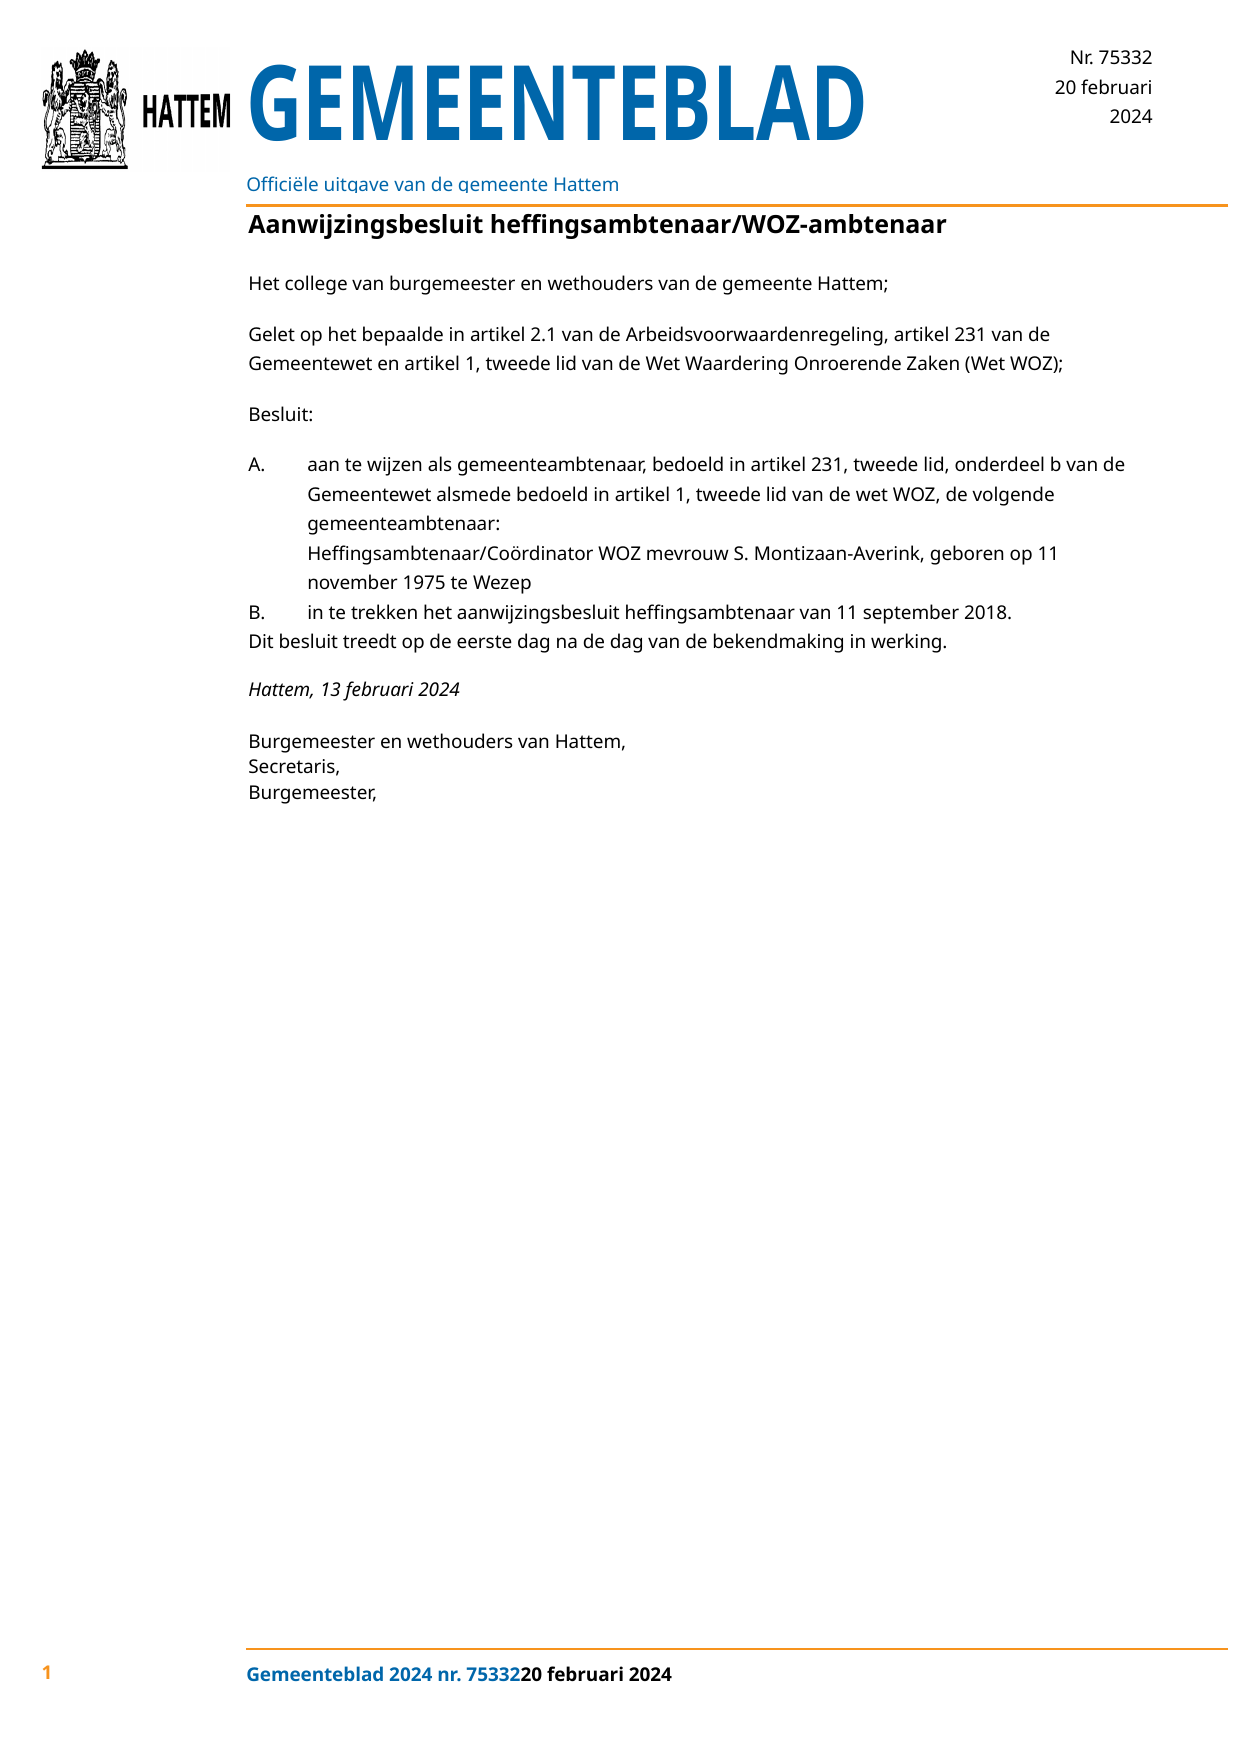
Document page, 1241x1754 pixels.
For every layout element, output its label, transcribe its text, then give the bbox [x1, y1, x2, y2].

text Hattem, 13 februari 2024 [248, 676, 1152, 702]
text Besluit: [248, 401, 1152, 426]
list Heffingsambtenaar/Coördinator WOZ mevrouw S. Montizaan-Averink, geboren op 11 november 1975 te Wezep [248, 540, 1152, 595]
list aan te wijzen als gemeenteambtenaar, bedoeld in artikel 231, tweede lid, onderdeel b van de Gemeentewet alsmede bedoeld in artikel 1, tweede lid van de wet WOZ, de volgende gemeenteambtenaar: [248, 451, 1152, 536]
text Dit besluit treedt op de eerste dag na de dag van de bekendmaking in werking. [248, 629, 1152, 654]
text Burgemeester, [248, 779, 1152, 805]
text Burgemeester en wethouders van Hattem, [248, 728, 1152, 754]
text Secretaris, [248, 754, 1152, 779]
text Het college van burgemeester en wethouders van de gemeente Hattem; [248, 270, 1152, 296]
picture [41, 47, 231, 172]
text Aanwijzingsbesluit heffingsambtenaar/WOZ-ambtenaar [248, 207, 1152, 241]
list in te trekken het aanwijzingsbesluit heffingsambtenaar van 11 september 2018. [248, 599, 1152, 625]
text Gelet op het bepaalde in artikel 2.1 van de Arbeidsvoorwaardenregeling, artikel 231 van de Gemeentewet en artikel 1, tweede lid van de Wet Waardering Onroerende Zaken (Wet WOZ); [248, 321, 1152, 376]
